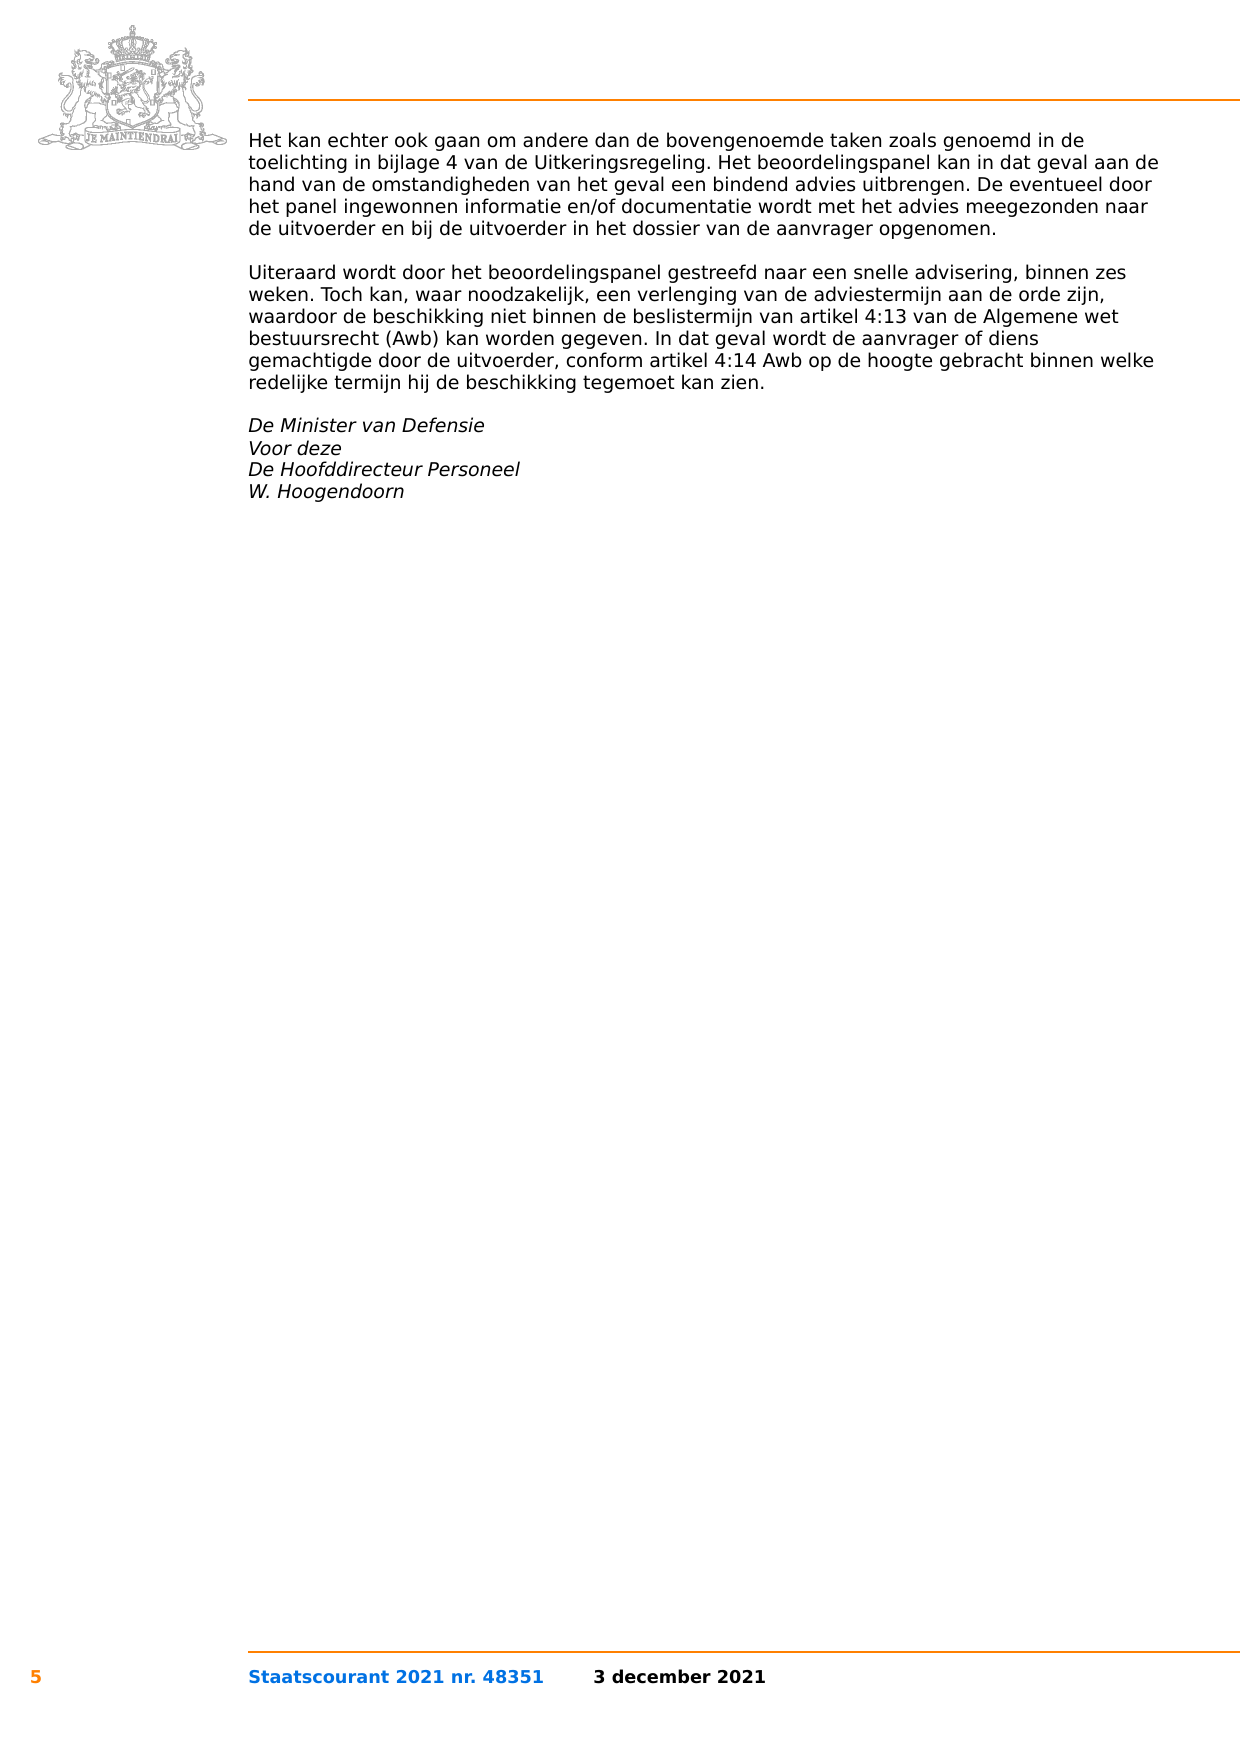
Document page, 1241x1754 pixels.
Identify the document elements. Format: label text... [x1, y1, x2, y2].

text De Minister van Defensie Voor deze De Hoofddirecteur Personeel W. Hoogendoorn [248, 415, 1163, 503]
text Het kan echter ook gaan om andere dan de bovengenoemde taken zoals genoemd in de toelichting in bijlage 4 van de Uitkeringsregeling. Het beoordelingspanel kan in dat geval aan de hand van de omstandigheden van het geval een bindend advies uitbrengen. De eventueel door het panel ingewonnen informatie en/of documentatie wordt met het advies meegezonden naar de uitvoerder en bij de uitvoerder in het dossier van de aanvrager opgenomen. [248, 130, 1163, 240]
picture [38, 25, 227, 150]
text Uiteraard wordt door het beoordelingspanel gestreefd naar een snelle advisering, binnen zes weken. Toch kan, waar noodzakelijk, een verlenging van de adviestermijn aan de orde zijn, waardoor de beschikking niet binnen de beslistermijn van artikel 4:13 van de Algemene wet bestuursrecht (Awb) kan worden gegeven. In dat geval wordt de aanvrager of diens gemachtigde door de uitvoerder, conform artikel 4:14 Awb op de hoogte gebracht binnen welke redelijke termijn hij de beschikking tegemoet kan zien. [248, 262, 1163, 393]
